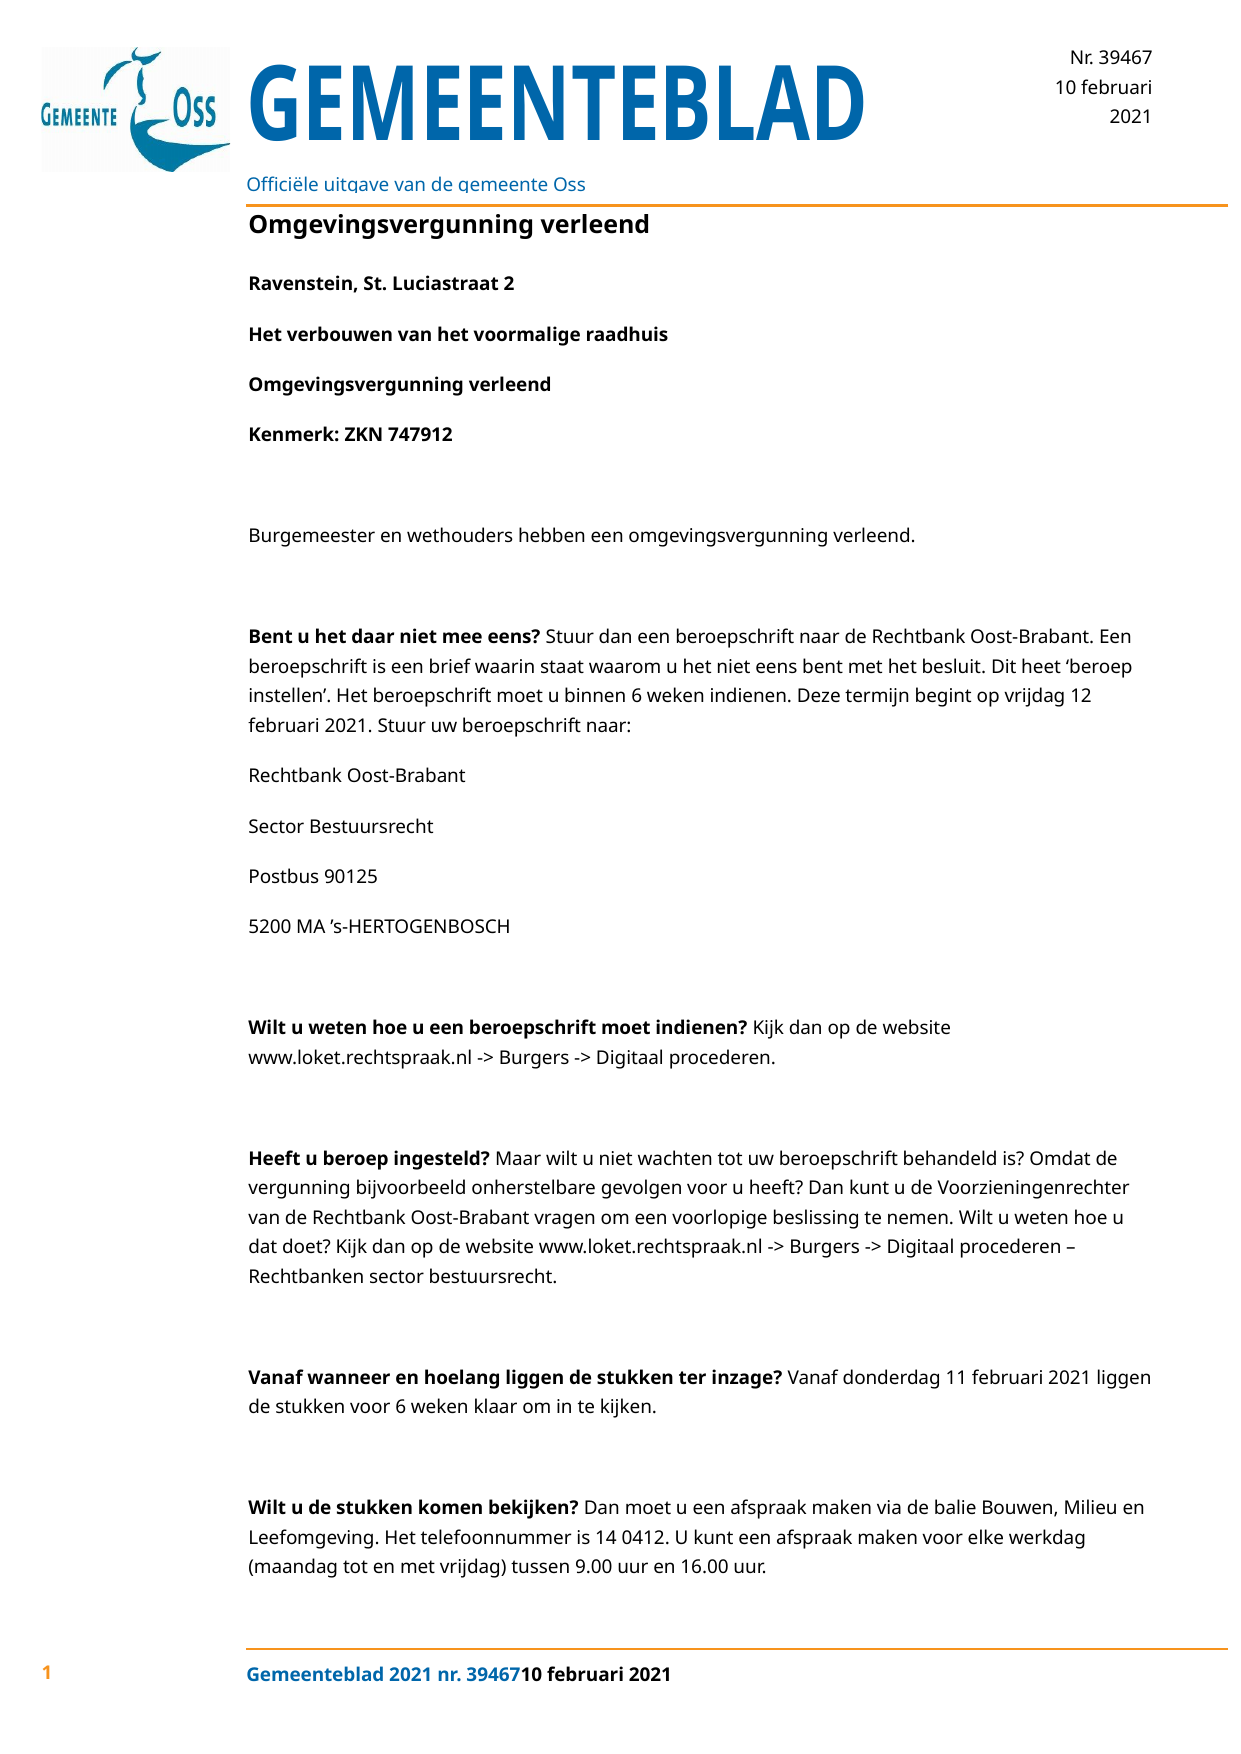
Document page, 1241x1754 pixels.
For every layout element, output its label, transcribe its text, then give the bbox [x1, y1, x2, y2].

text Vanaf wanneer en hoelang liggen de stukken ter inzage? Vanaf donderdag 11 februari 2021 liggen de stukken voor 6 weken klaar om in te kijken. [248, 1364, 1152, 1419]
text Ravenstein, St. Luciastraat 2 [248, 270, 1152, 296]
text Heeft u beroep ingesteld? Maar wilt u niet wachten tot uw beroepschrift behandeld is? Omdat de vergunning bijvoorbeeld onherstelbare gevolgen voor u heeft? Dan kunt u de Voorzieningenrechter van de Rechtbank Oost-Brabant vragen om een voorlopige beslissing te nemen. Wilt u weten hoe u dat doet? Kijk dan op de website www.loket.rechtspraak.nl -> Burgers -> Digitaal procederen – Rechtbanken sector bestuursrecht. [248, 1145, 1152, 1289]
text Wilt u weten hoe u een beroepschrift moet indienen? Kijk dan op de website www.loket.rechtspraak.nl -> Burgers -> Digitaal procederen. [248, 1014, 1152, 1070]
text Kenmerk: ZKN 747912 [248, 422, 1152, 447]
text Rechtbank Oost-Brabant [248, 762, 1152, 788]
text Omgevingsvergunning verleend [248, 207, 1152, 241]
text Sector Bestuursrecht [248, 813, 1152, 838]
text Wilt u de stukken komen bekijken? Dan moet u een afspraak maken via de balie Bouwen, Milieu en Leefomgeving. Het telefoonnummer is 14 0412. U kunt een afspraak maken voor elke werkdag (maandag tot en met vrijdag) tussen 9.00 uur en 16.00 uur. [248, 1494, 1152, 1579]
text Bent u het daar niet mee eens? Stuur dan een beroepschrift naar de Rechtbank Oost-Brabant. Een beroepschrift is een brief waarin staat waarom u het niet eens bent met het besluit. Dit heet ‘beroep instellen’. Het beroepschrift moet u binnen 6 weken indienen. Deze termijn begint op vrijdag 12 februari 2021. Stuur uw beroepschrift naar: [248, 623, 1152, 738]
text Postbus 90125 [248, 863, 1152, 889]
text Omgevingsvergunning verleend [248, 371, 1152, 397]
text Het verbouwen van het voormalige raadhuis [248, 321, 1152, 346]
text 5200 MA ’s-HERTOGENBOSCH [248, 914, 1152, 939]
picture [41, 47, 231, 172]
text Burgemeester en wethouders hebben een omgevingsvergunning verleend. [248, 522, 1152, 548]
